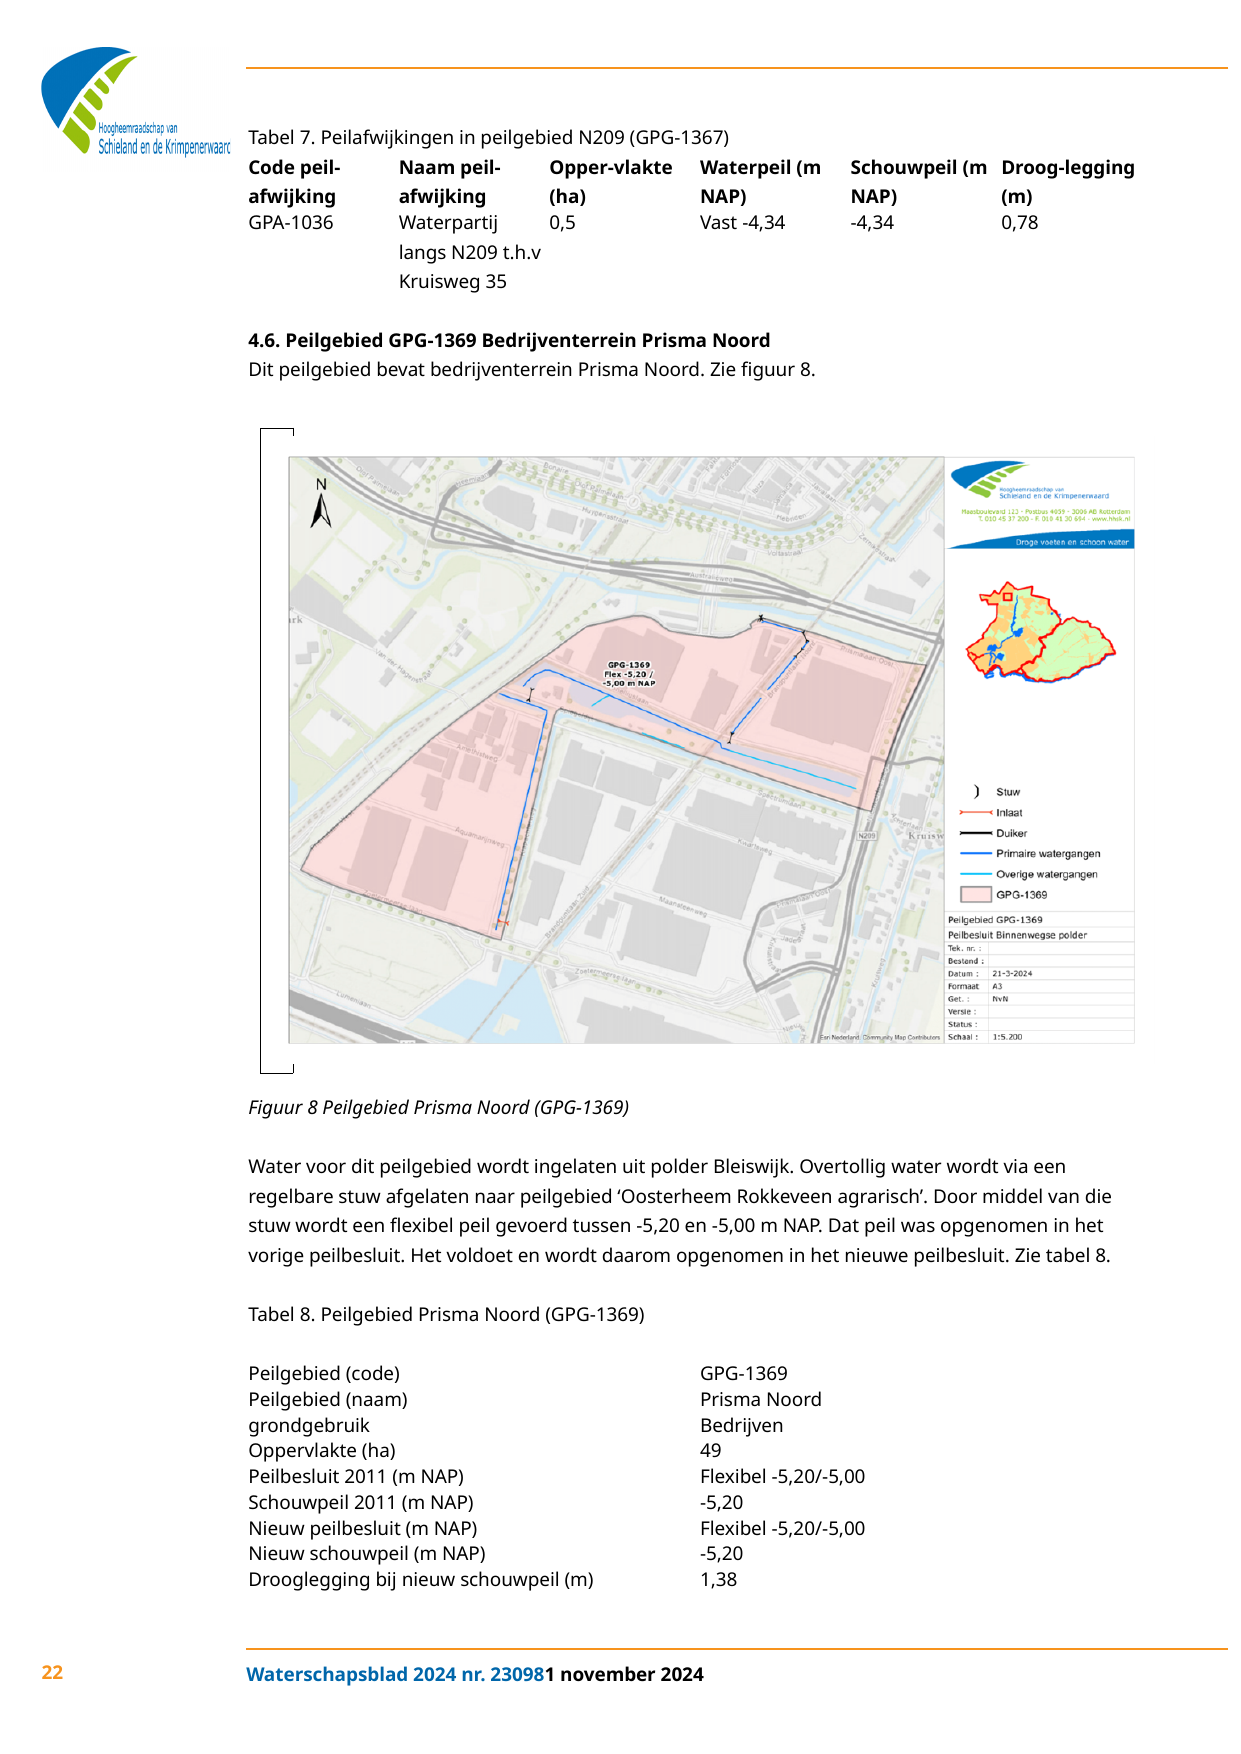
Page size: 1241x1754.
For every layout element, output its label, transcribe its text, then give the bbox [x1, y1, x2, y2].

table_cell Flexibel -5,20/-5,00 [700, 1515, 1152, 1541]
table_cell -5,20 [700, 1489, 1152, 1515]
table_header Code peil-afwijking [248, 154, 398, 209]
text 4.6. Peilgebied GPG-1369 Bedrijventerrein Prisma Noord [248, 327, 1152, 353]
text Water voor dit peilgebied wordt ingelaten uit polder Bleiswijk. Overtollig water wordt via een regelbare stuw afgelaten naar peilgebied ‘Oosterheem Rokkeveen agrarisch’. Door middel van die stuw wordt een flexibel peil gevoerd tussen -5,20 en -5,00 m NAP. Dat peil was opgenomen in het vorige peilbesluit. Het voldoet en wordt daarom opgenomen in het nieuwe peilbesluit. Zie tabel 8. [248, 1153, 1152, 1268]
table_cell Nieuw schouwpeil (m NAP) [248, 1541, 700, 1566]
picture [268, 436, 1155, 1064]
table_cell 0,78 [1001, 209, 1152, 294]
table_cell 1,38 [700, 1566, 1152, 1592]
table_cell Drooglegging bij nieuw schouwpeil (m) [248, 1566, 700, 1592]
table_cell grondgebruik [248, 1412, 700, 1438]
table_cell Prisma Noord [700, 1386, 1152, 1412]
table_cell -4,34 [850, 209, 1001, 294]
table_header Peilgebied (code) [248, 1361, 700, 1386]
table_cell Schouwpeil 2011 (m NAP) [248, 1489, 700, 1515]
table_cell -5,20 [700, 1541, 1152, 1566]
table_header Schouwpeil (m NAP) [850, 154, 1001, 209]
table_cell Nieuw peilbesluit (m NAP) [248, 1515, 700, 1541]
table_cell Oppervlakte (ha) [248, 1438, 700, 1463]
table_cell 0,5 [549, 209, 700, 294]
table_cell Peilgebied (naam) [248, 1386, 700, 1412]
table_header GPG-1369 [700, 1361, 1152, 1386]
table_cell Bedrijven [700, 1412, 1152, 1438]
text Tabel 8. Peilgebied Prisma Noord (GPG-1369) [248, 1301, 1152, 1327]
text Tabel 7. Peilafwijkingen in peilgebied N209 (GPG-1367) [248, 124, 1152, 150]
table_header Opper-vlakte (ha) [549, 154, 700, 209]
table_cell Flexibel -5,20/-5,00 [700, 1464, 1152, 1489]
table_cell Waterpartij langs N209 t.h.v Kruisweg 35 [399, 209, 549, 294]
table_header Droog-legging (m) [1001, 154, 1152, 209]
table_cell 49 [700, 1438, 1152, 1463]
table_cell Vast -4,34 [700, 209, 850, 294]
table_header Naam peil-afwijking [399, 154, 549, 209]
table_cell GPA-1036 [248, 209, 398, 294]
table_cell Peilbesluit 2011 (m NAP) [248, 1464, 700, 1489]
table_header Waterpeil (m NAP) [700, 154, 850, 209]
text Dit peilgebied bevat bedrijventerrein Prisma Noord. Zie figuur 8. [248, 357, 1152, 382]
text Figuur 8 Peilgebied Prisma Noord (GPG-1369) [248, 1094, 1152, 1120]
picture [41, 47, 231, 172]
